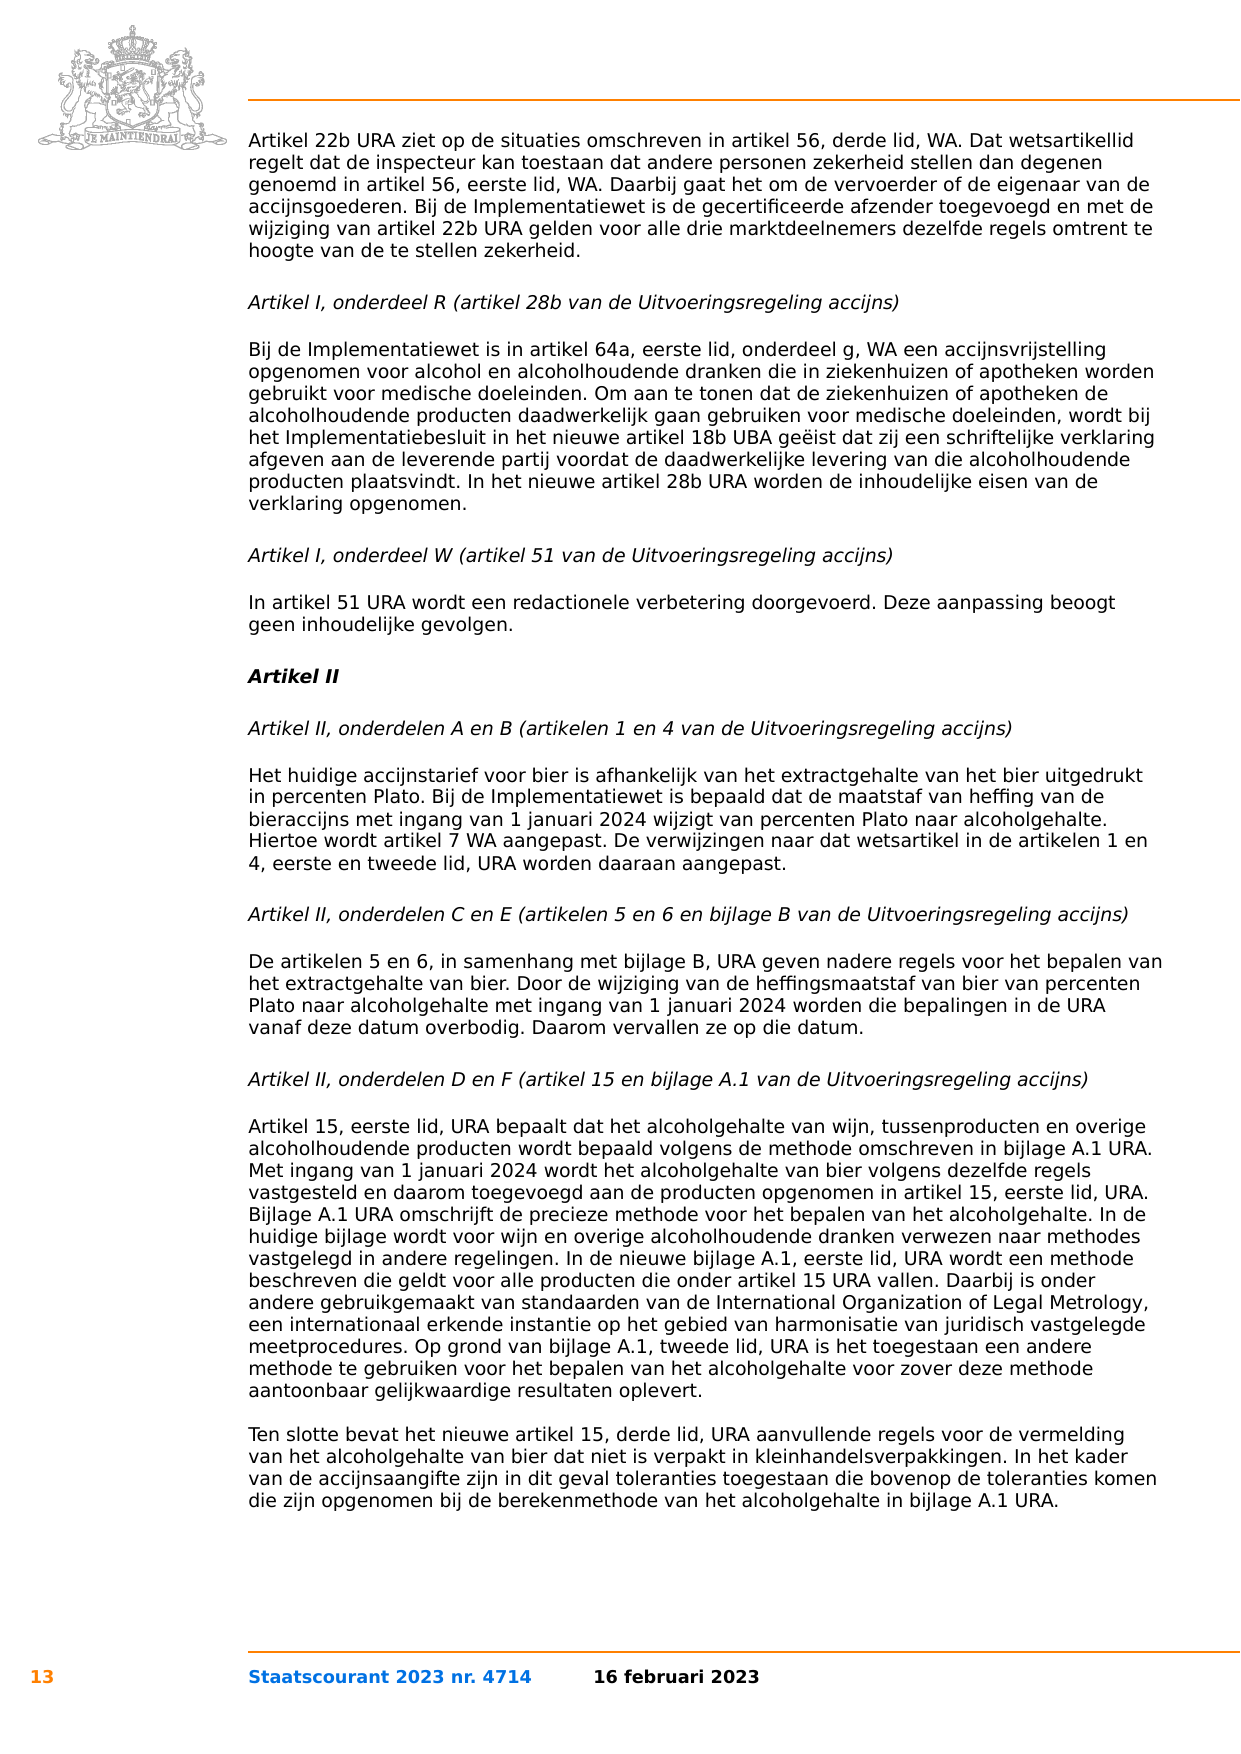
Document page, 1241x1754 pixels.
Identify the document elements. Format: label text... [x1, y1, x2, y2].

text Bijlage A.1 URA omschrijft de precieze methode voor het bepalen van het alcoholgehalte. In de huidige bijlage wordt voor wijn en overige alcoholhoudende dranken verwezen naar methodes vastgelegd in andere regelingen. In de nieuwe bijlage A.1, eerste lid, URA wordt een methode beschreven die geldt voor alle producten die onder artikel 15 URA vallen. Daarbij is onder andere gebruikgemaakt van standaarden van de International Organization of Legal Metrology, een internationaal erkende instantie op het gebied van harmonisatie van juridisch vastgelegde meetprocedures. Op grond van bijlage A.1, tweede lid, URA is het toegestaan een andere methode te gebruiken voor het bepalen van het alcoholgehalte voor zover deze methode aantoonbaar gelijkwaardige resultaten oplevert. [248, 1204, 1163, 1402]
text Artikel 22b URA ziet op de situaties omschreven in artikel 56, derde lid, WA. Dat wetsartikellid regelt dat de inspecteur kan toestaan dat andere personen zekerheid stellen dan degenen genoemd in artikel 56, eerste lid, WA. Daarbij gaat het om de vervoerder of de eigenaar van de accijnsgoederen. Bij de Implementatiewet is de gecertificeerde afzender toegevoegd en met de wijziging van artikel 22b URA gelden voor alle drie marktdeelnemers dezelfde regels omtrent te hoogte van de te stellen zekerheid. [248, 130, 1163, 262]
picture [38, 25, 227, 150]
subtitle Artikel II, onderdelen C en E (artikelen 5 en 6 en bijlage B van de Uitvoeringsregeling accijns) [248, 904, 1163, 926]
subtitle Artikel I, onderdeel R (artikel 28b van de Uitvoeringsregeling accijns) [248, 292, 1163, 314]
text Bij de Implementatiewet is in artikel 64a, eerste lid, onderdeel g, WA een accijnsvrijstelling opgenomen voor alcohol en alcoholhoudende dranken die in ziekenhuizen of apotheken worden gebruikt voor medische doeleinden. Om aan te tonen dat de ziekenhuizen of apotheken de alcoholhoudende producten daadwerkelijk gaan gebruiken voor medische doeleinden, wordt bij het Implementatiebesluit in het nieuwe artikel 18b UBA geëist dat zij een schriftelijke verklaring afgeven aan de leverende partij voordat de daadwerkelijke levering van die alcoholhoudende producten plaatsvindt. In het nieuwe artikel 28b URA worden de inhoudelijke eisen van de verklaring opgenomen. [248, 339, 1163, 514]
text Ten slotte bevat het nieuwe artikel 15, derde lid, URA aanvullende regels voor de vermelding van het alcoholgehalte van bier dat niet is verpakt in kleinhandelsverpakkingen. In het kader van de accijnsaangifte zijn in dit geval toleranties toegestaan die bovenop de toleranties komen die zijn opgenomen bij de berekenmethode van het alcoholgehalte in bijlage A.1 URA. [248, 1424, 1163, 1512]
text Artikel 15, eerste lid, URA bepaalt dat het alcoholgehalte van wijn, tussenproducten en overige alcoholhoudende producten wordt bepaald volgens de methode omschreven in bijlage A.1 URA. Met ingang van 1 januari 2024 wordt het alcoholgehalte van bier volgens dezelfde regels vastgesteld en daarom toegevoegd aan de producten opgenomen in artikel 15, eerste lid, URA. [248, 1116, 1163, 1204]
text In artikel 51 URA wordt een redactionele verbetering doorgevoerd. Deze aanpassing beoogt geen inhoudelijke gevolgen. [248, 592, 1163, 636]
subtitle Artikel II [248, 666, 1163, 687]
subtitle Artikel I, onderdeel W (artikel 51 van de Uitvoeringsregeling accijns) [248, 544, 1163, 567]
subtitle Artikel II, onderdelen A en B (artikelen 1 en 4 van de Uitvoeringsregeling accijns) [248, 717, 1163, 739]
text De artikelen 5 en 6, in samenhang met bijlage B, URA geven nadere regels voor het bepalen van het extractgehalte van bier. Door de wijziging van de heffingsmaatstaf van bier van percenten Plato naar alcoholgehalte met ingang van 1 januari 2024 worden die bepalingen in de URA vanaf deze datum overbodig. Daarom vervallen ze op die datum. [248, 951, 1163, 1039]
text Het huidige accijnstarief voor bier is afhankelijk van het extractgehalte van het bier uitgedrukt in percenten Plato. Bij de Implementatiewet is bepaald dat de maatstaf van heffing van de bieraccijns met ingang van 1 januari 2024 wijzigt van percenten Plato naar alcoholgehalte. Hiertoe wordt artikel 7 WA aangepast. De verwijzingen naar dat wetsartikel in de artikelen 1 en 4, eerste en tweede lid, URA worden daaraan aangepast. [248, 764, 1163, 874]
subtitle Artikel II, onderdelen D en F (artikel 15 en bijlage A.1 van de Uitvoeringsregeling accijns) [248, 1069, 1163, 1091]
